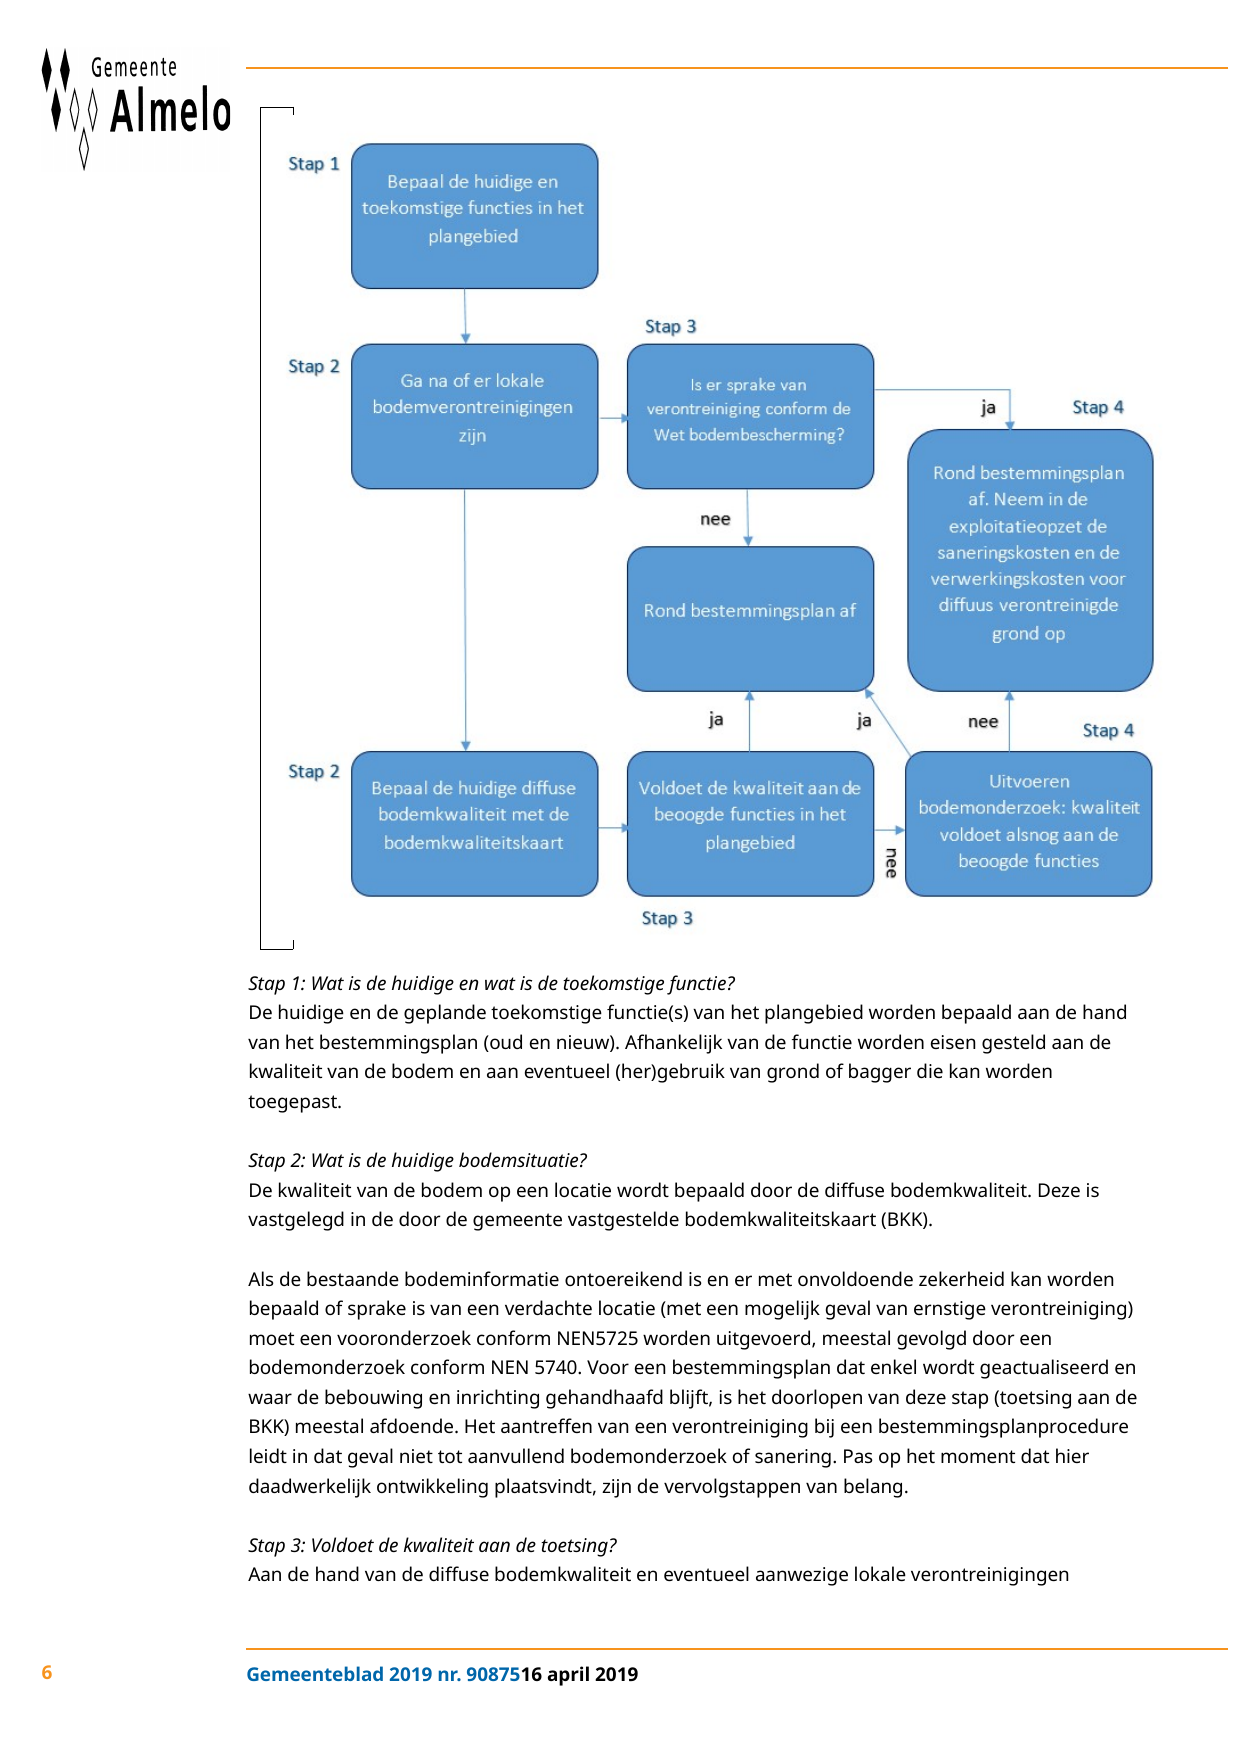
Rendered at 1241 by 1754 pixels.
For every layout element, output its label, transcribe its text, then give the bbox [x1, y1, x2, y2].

text Aan de hand van de diffuse bodemkwaliteit en eventueel aanwezige lokale verontreinigingen [248, 1562, 1152, 1587]
text Stap 1: Wat is de huidige en wat is de toekomstige functie? [248, 970, 1152, 996]
text Als de bestaande bodeminformatie ontoereikend is en er met onvoldoende zekerheid kan worden bepaald of sprake is van een verdachte locatie (met een mogelijk geval van ernstige verontreiniging) moet een vooronderzoek conform NEN5725 worden uitgevoerd, meestal gevolgd door een bodemonderzoek conform NEN 5740. Voor een bestemmingsplan dat enkel wordt geactualiseerd en waar de bebouwing en inrichting gehandhaafd blijft, is het doorlopen van deze stap (toetsing aan de BKK) meestal afdoende. Het aantreffen van een verontreiniging bij een bestemmingsplanprocedure leidt in dat geval niet tot aanvullend bodemonderzoek of sanering. Pas op het moment dat hier daadwerkelijk ontwikkeling plaatsvindt, zijn de vervolgstappen van belang. [248, 1266, 1152, 1498]
text Stap 3: Voldoet de kwaliteit aan de toetsing? [248, 1532, 1152, 1558]
text De kwaliteit van de bodem op een locatie wordt bepaald door de diffuse bodemkwaliteit. Deze is vastgelegd in de door de gemeente vastgestelde bodemkwaliteitskaart (BKK). [248, 1177, 1152, 1232]
text Stap 2: Wat is de huidige bodemsituatie? [248, 1147, 1152, 1173]
picture [268, 115, 1173, 940]
text De huidige en de geplande toekomstige functie(s) van het plangebied worden bepaald aan de hand van het bestemmingsplan (oud en nieuw). Afhankelijk van de functie worden eisen gesteld aan de kwaliteit van de bodem en aan eventueel (her)gebruik van grond of bagger die kan worden toegepast. [248, 999, 1152, 1114]
picture [41, 47, 231, 172]
